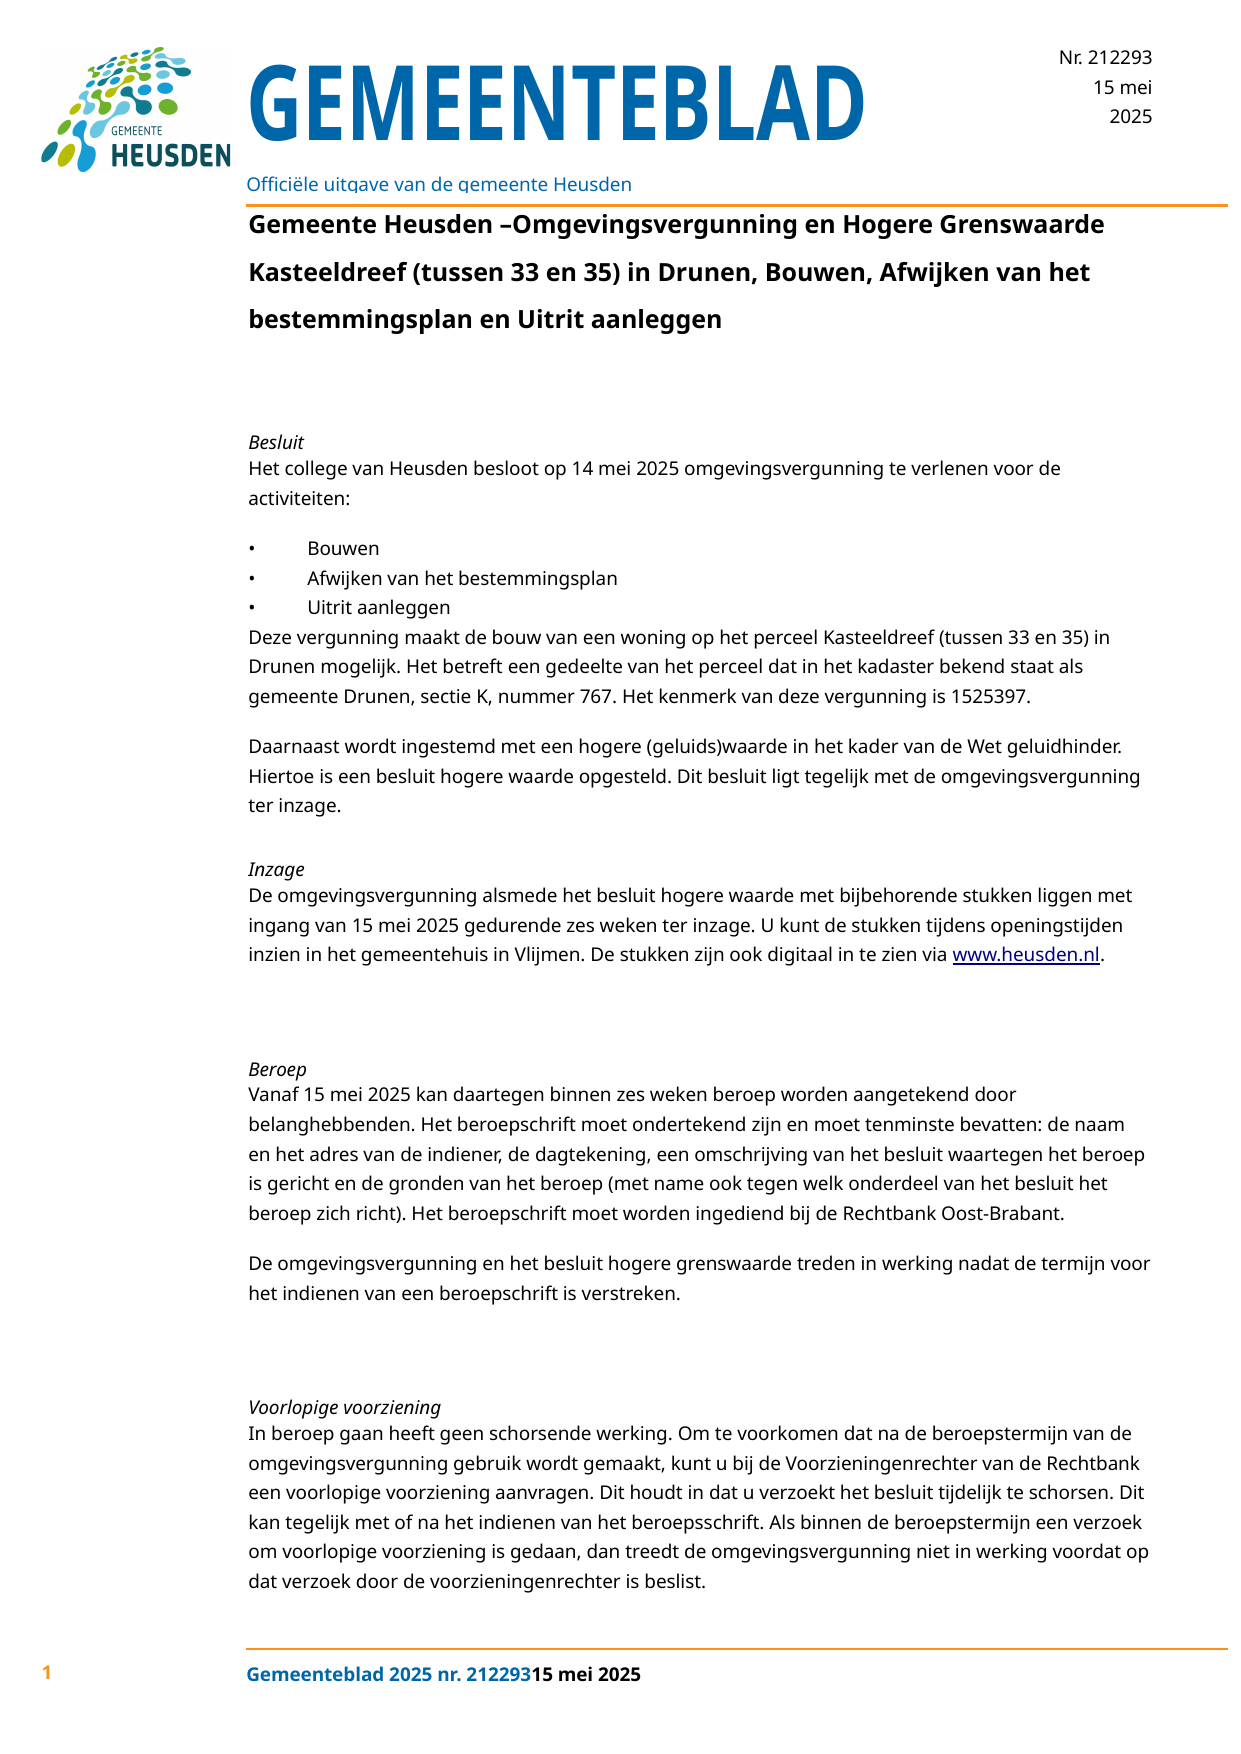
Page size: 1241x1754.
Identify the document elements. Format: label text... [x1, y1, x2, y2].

text Vanaf 15 mei 2025 kan daartegen binnen zes weken beroep worden aangetekend door belanghebbenden. Het beroepschrift moet ondertekend zijn en moet tenminste bevatten: de naam en het adres van de indiener, de dagtekening, een omschrijving van het besluit waartegen het beroep is gericht en de gronden van het beroep (met name ook tegen welk onderdeel van het besluit het beroep zich richt). Het beroepschrift moet worden ingediend bij de Rechtbank Oost-Brabant. [248, 1082, 1152, 1226]
text Daarnaast wordt ingestemd met een hogere (geluids)waarde in het kader van de Wet geluidhinder. Hiertoe is een besluit hogere waarde opgesteld. Dit besluit ligt tegelijk met de omgevingsvergunning ter inzage. [248, 733, 1152, 818]
list Afwijken van het bestemmingsplan [248, 565, 1152, 591]
text Besluit [248, 429, 1152, 455]
text Voorlopige voorziening [248, 1394, 1152, 1420]
text Inzage [248, 857, 1152, 882]
text In beroep gaan heeft geen schorsende werking. Om te voorkomen dat na de beroepstermijn van de omgevingsvergunning gebruik wordt gemaakt, kunt u bij de Voorzieningenrechter van de Rechtbank een voorlopige voorziening aanvragen. Dit houdt in dat u verzoekt het besluit tijdelijk te schorsen. Dit kan tegelijk met of na het indienen van het beroepsschrift. Als binnen de beroepstermijn een verzoek om voorlopige voorziening is gedaan, dan treedt de omgevingsvergunning niet in werking voordat op dat verzoek door de voorzieningenrechter is beslist. [248, 1420, 1152, 1594]
text Beroep [248, 1056, 1152, 1082]
picture [41, 47, 231, 172]
list Bouwen [248, 535, 1152, 561]
list Uitrit aanleggen [248, 594, 1152, 620]
text De omgevingsvergunning alsmede het besluit hogere waarde met bijbehorende stukken liggen met ingang van 15 mei 2025 gedurende zes weken ter inzage. U kunt de stukken tijdens openingstijden inzien in het gemeentehuis in Vlijmen. De stukken zijn ook digitaal in te zien via www.heusden.nl. [248, 882, 1152, 967]
text Gemeente Heusden –Omgevingsvergunning en Hogere Grenswaarde Kasteeldreef (tussen 33 en 35) in Drunen, Bouwen, Afwijken van het bestemmingsplan en Uitrit aanleggen [248, 207, 1152, 336]
text De omgevingsvergunning en het besluit hogere grenswaarde treden in werking nadat de termijn voor het indienen van een beroepschrift is verstreken. [248, 1250, 1152, 1306]
text Deze vergunning maakt de bouw van een woning op het perceel Kasteeldreef (tussen 33 en 35) in Drunen mogelijk. Het betreft een gedeelte van het perceel dat in het kadaster bekend staat als gemeente Drunen, sectie K, nummer 767. Het kenmerk van deze vergunning is 1525397. [248, 624, 1152, 709]
text Het college van Heusden besloot op 14 mei 2025 omgevingsvergunning te verlenen voor de activiteiten: [248, 455, 1152, 511]
